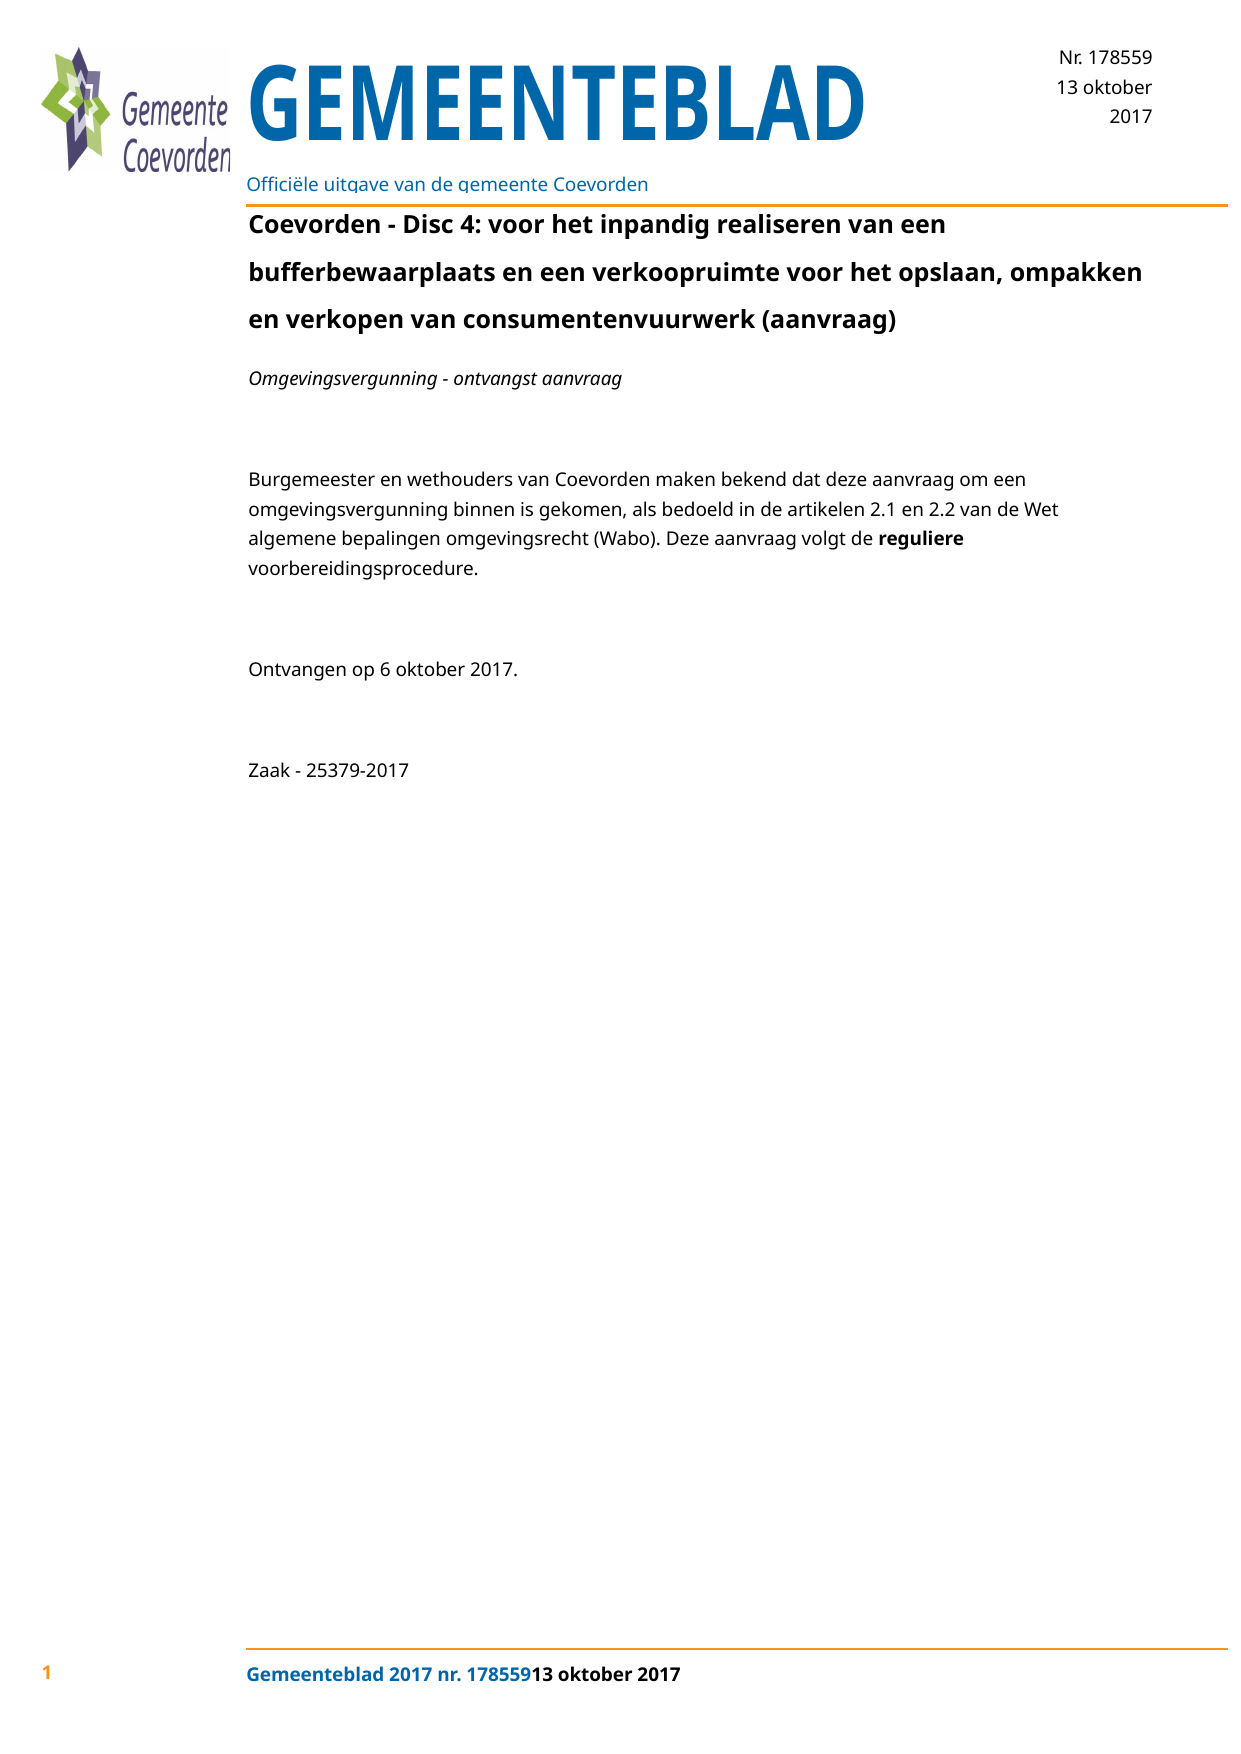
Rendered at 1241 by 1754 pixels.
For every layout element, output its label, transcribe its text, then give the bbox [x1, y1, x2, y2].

text Ontvangen op 6 oktober 2017. [248, 656, 1152, 682]
text Burgemeester en wethouders van Coevorden maken bekend dat deze aanvraag om een omgevingsvergunning binnen is gekomen, als bedoeld in de artikelen 2.1 en 2.2 van de Wet algemene bepalingen omgevingsrecht (Wabo). Deze aanvraag volgt de reguliere voorbereidingsprocedure. [248, 466, 1152, 581]
picture [41, 47, 231, 172]
text Omgevingsvergunning - ontvangst aanvraag [248, 366, 1152, 391]
text Zaak - 25379-2017 [248, 757, 1152, 782]
text Coevorden - Disc 4: voor het inpandig realiseren van een bufferbewaarplaats en een verkoopruimte voor het opslaan, ompakken en verkopen van consumentenvuurwerk (aanvraag) [248, 207, 1152, 336]
